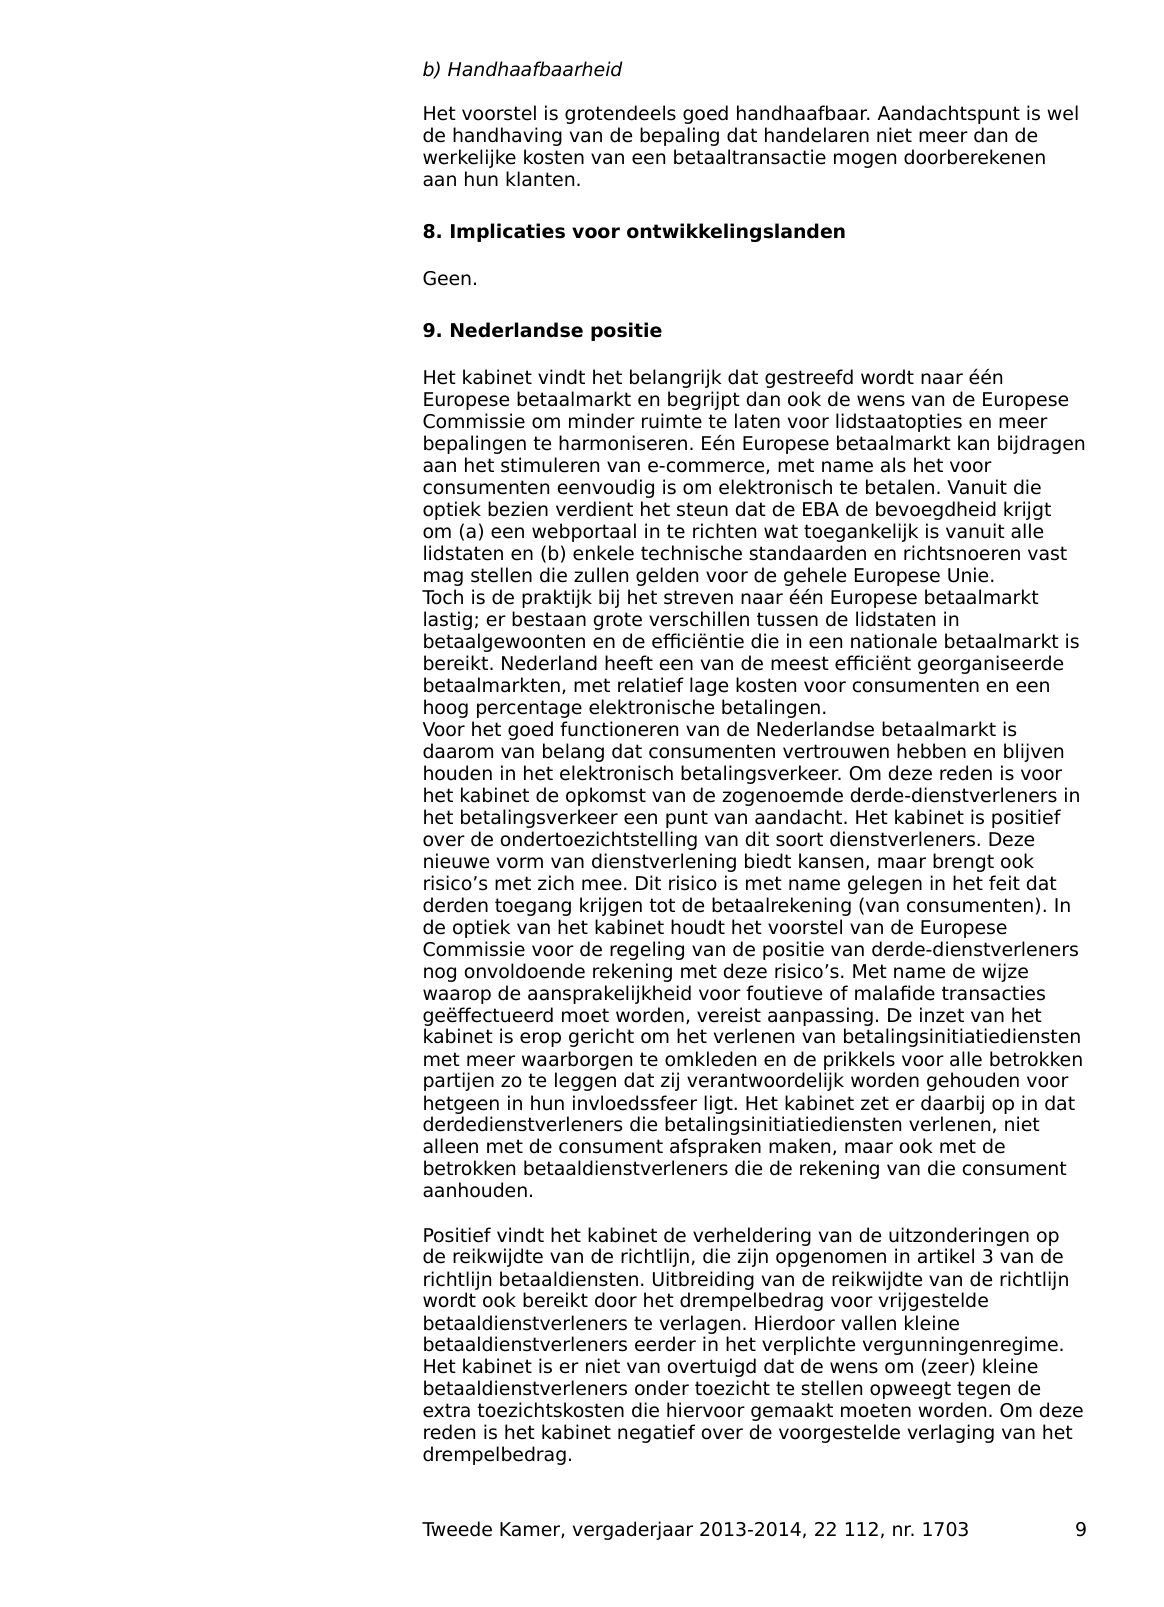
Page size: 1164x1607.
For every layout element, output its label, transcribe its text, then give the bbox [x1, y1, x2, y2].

subtitle 9. Nederlandse positie [422, 320, 1087, 342]
text Toch is de praktijk bij het streven naar één Europese betaalmarkt lastig; er bestaan grote verschillen tussen de lidstaten in betaalgewoonten en de efficiëntie die in een nationale betaalmarkt is bereikt. Nederland heeft een van de meest efficiënt georganiseerde betaalmarkten, met relatief lage kosten voor consumenten en een hoog percentage elektronische betalingen. [422, 587, 1087, 719]
text Voor het goed functioneren van de Nederlandse betaalmarkt is daarom van belang dat consumenten vertrouwen hebben en blijven houden in het elektronisch betalingsverkeer. Om deze reden is voor het kabinet de opkomst van de zogenoemde derde-dienstverleners in het betalingsverkeer een punt van aandacht. Het kabinet is positief over de ondertoezichtstelling van dit soort dienstverleners. Deze nieuwe vorm van dienstverlening biedt kansen, maar brengt ook risico’s met zich mee. Dit risico is met name gelegen in het feit dat derden toegang krijgen tot de betaalrekening (van consumenten). In de optiek van het kabinet houdt het voorstel van de Europese Commissie voor de regeling van de positie van derde-dienstverleners nog onvoldoende rekening met deze risico’s. Met name de wijze waarop de aansprakelijkheid voor foutieve of malafide transacties geëffectueerd moet worden, vereist aanpassing. De inzet van het kabinet is erop gericht om het verlenen van betalingsinitiatiediensten met meer waarborgen te omkleden en de prikkels voor alle betrokken partijen zo te leggen dat zij verantwoordelijk worden gehouden voor hetgeen in hun invloedssfeer ligt. Het kabinet zet er daarbij op in dat derdedienstverleners die betalingsinitiatiediensten verlenen, niet alleen met de consument afspraken maken, maar ook met de betrokken betaaldienstverleners die de rekening van die consument aanhouden. [422, 719, 1087, 1202]
subtitle 8. Implicaties voor ontwikkelingslanden [422, 221, 1087, 243]
subtitle b) Handhaafbaarheid [422, 59, 1087, 81]
text Positief vindt het kabinet de verheldering van de uitzonderingen op de reikwijdte van de richtlijn, die zijn opgenomen in artikel 3 van de richtlijn betaaldiensten. Uitbreiding van de reikwijdte van de richtlijn wordt ook bereikt door het drempelbedrag voor vrijgestelde betaaldienstverleners te verlagen. Hierdoor vallen kleine betaaldienstverleners eerder in het verplichte vergunningenregime. Het kabinet is er niet van overtuigd dat de wens om (zeer) kleine betaaldienstverleners onder toezicht te stellen opweegt tegen de extra toezichtskosten die hiervoor gemaakt moeten worden. Om deze reden is het kabinet negatief over de voorgestelde verlaging van het drempelbedrag. [422, 1224, 1087, 1466]
text Het voorstel is grotendeels goed handhaafbaar. Aandachtspunt is wel de handhaving van de bepaling dat handelaren niet meer dan de werkelijke kosten van een betaaltransactie mogen doorberekenen aan hun klanten. [422, 103, 1087, 191]
text Geen. [422, 268, 1087, 290]
text Het kabinet vindt het belangrijk dat gestreefd wordt naar één Europese betaalmarkt en begrijpt dan ook de wens van de Europese Commissie om minder ruimte te laten voor lidstaatopties en meer bepalingen te harmoniseren. Eén Europese betaalmarkt kan bijdragen aan het stimuleren van e-commerce, met name als het voor consumenten eenvoudig is om elektronisch te betalen. Vanuit die optiek bezien verdient het steun dat de EBA de bevoegdheid krijgt om (a) een webportaal in te richten wat toegankelijk is vanuit alle lidstaten en (b) enkele technische standaarden en richtsnoeren vast mag stellen die zullen gelden voor de gehele Europese Unie. [422, 367, 1087, 587]
